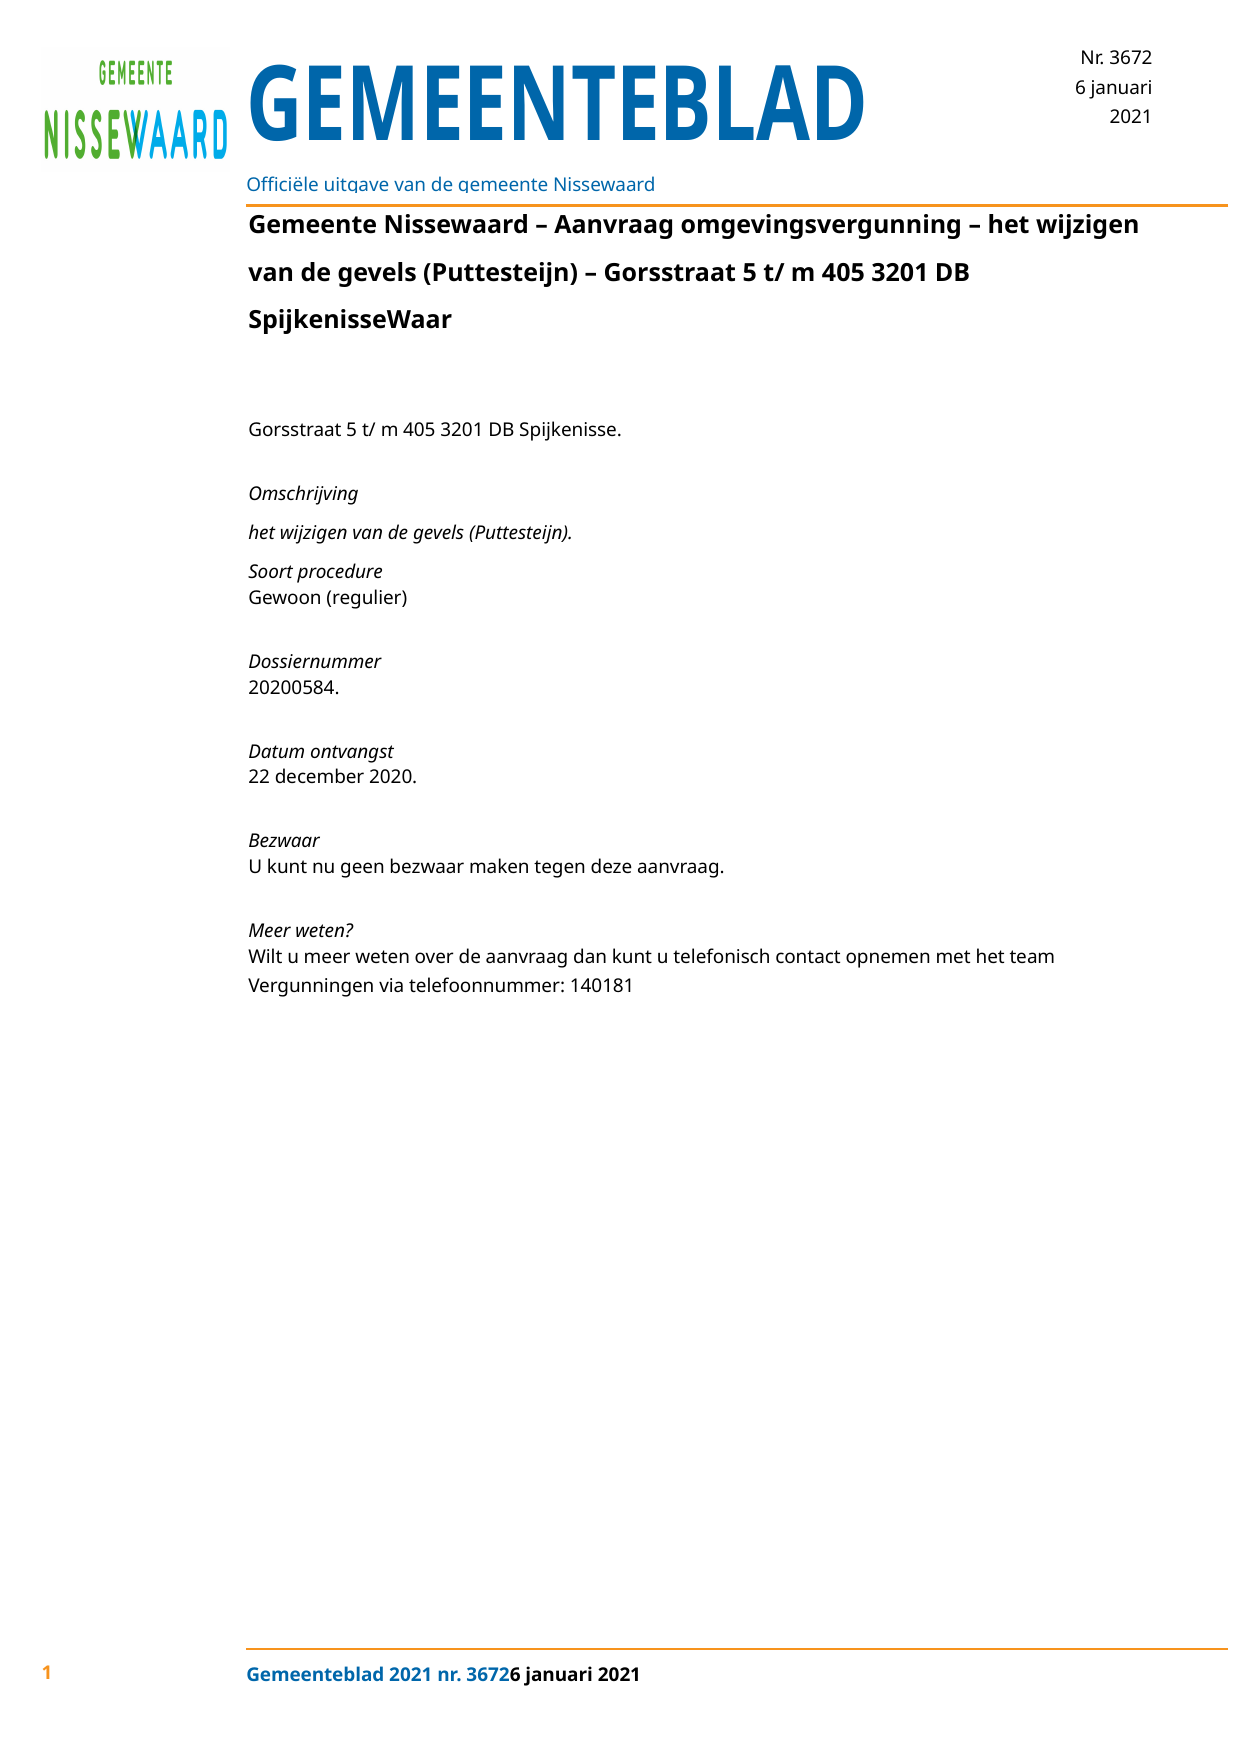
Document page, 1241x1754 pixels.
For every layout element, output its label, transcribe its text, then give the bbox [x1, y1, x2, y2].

text Wilt u meer weten over de aanvraag dan kunt u telefonisch contact opnemen met het team Vergunningen via telefoonnummer: 140181 [248, 943, 1152, 998]
text Bezwaar [248, 827, 1152, 853]
text 22 december 2020. [248, 763, 1152, 789]
text Datum ontvangst [248, 738, 1152, 763]
text Omschrijving [248, 480, 1152, 506]
text U kunt nu geen bezwaar maken tegen deze aanvraag. [248, 853, 1152, 879]
picture [41, 47, 231, 172]
text Meer weten? [248, 917, 1152, 943]
text Gorsstraat 5 t/ m 405 3201 DB Spijkenisse. [248, 416, 1152, 442]
text Soort procedure [248, 558, 1152, 584]
text het wijzigen van de gevels (Puttesteijn). [248, 519, 1152, 545]
text Dossiernummer [248, 648, 1152, 674]
text Gemeente Nissewaard – Aanvraag omgevingsvergunning – het wijzigen van de gevels (Puttesteijn) – Gorsstraat 5 t/ m 405 3201 DB SpijkenisseWaar [248, 207, 1152, 336]
text 20200584. [248, 674, 1152, 699]
text Gewoon (regulier) [248, 584, 1152, 610]
